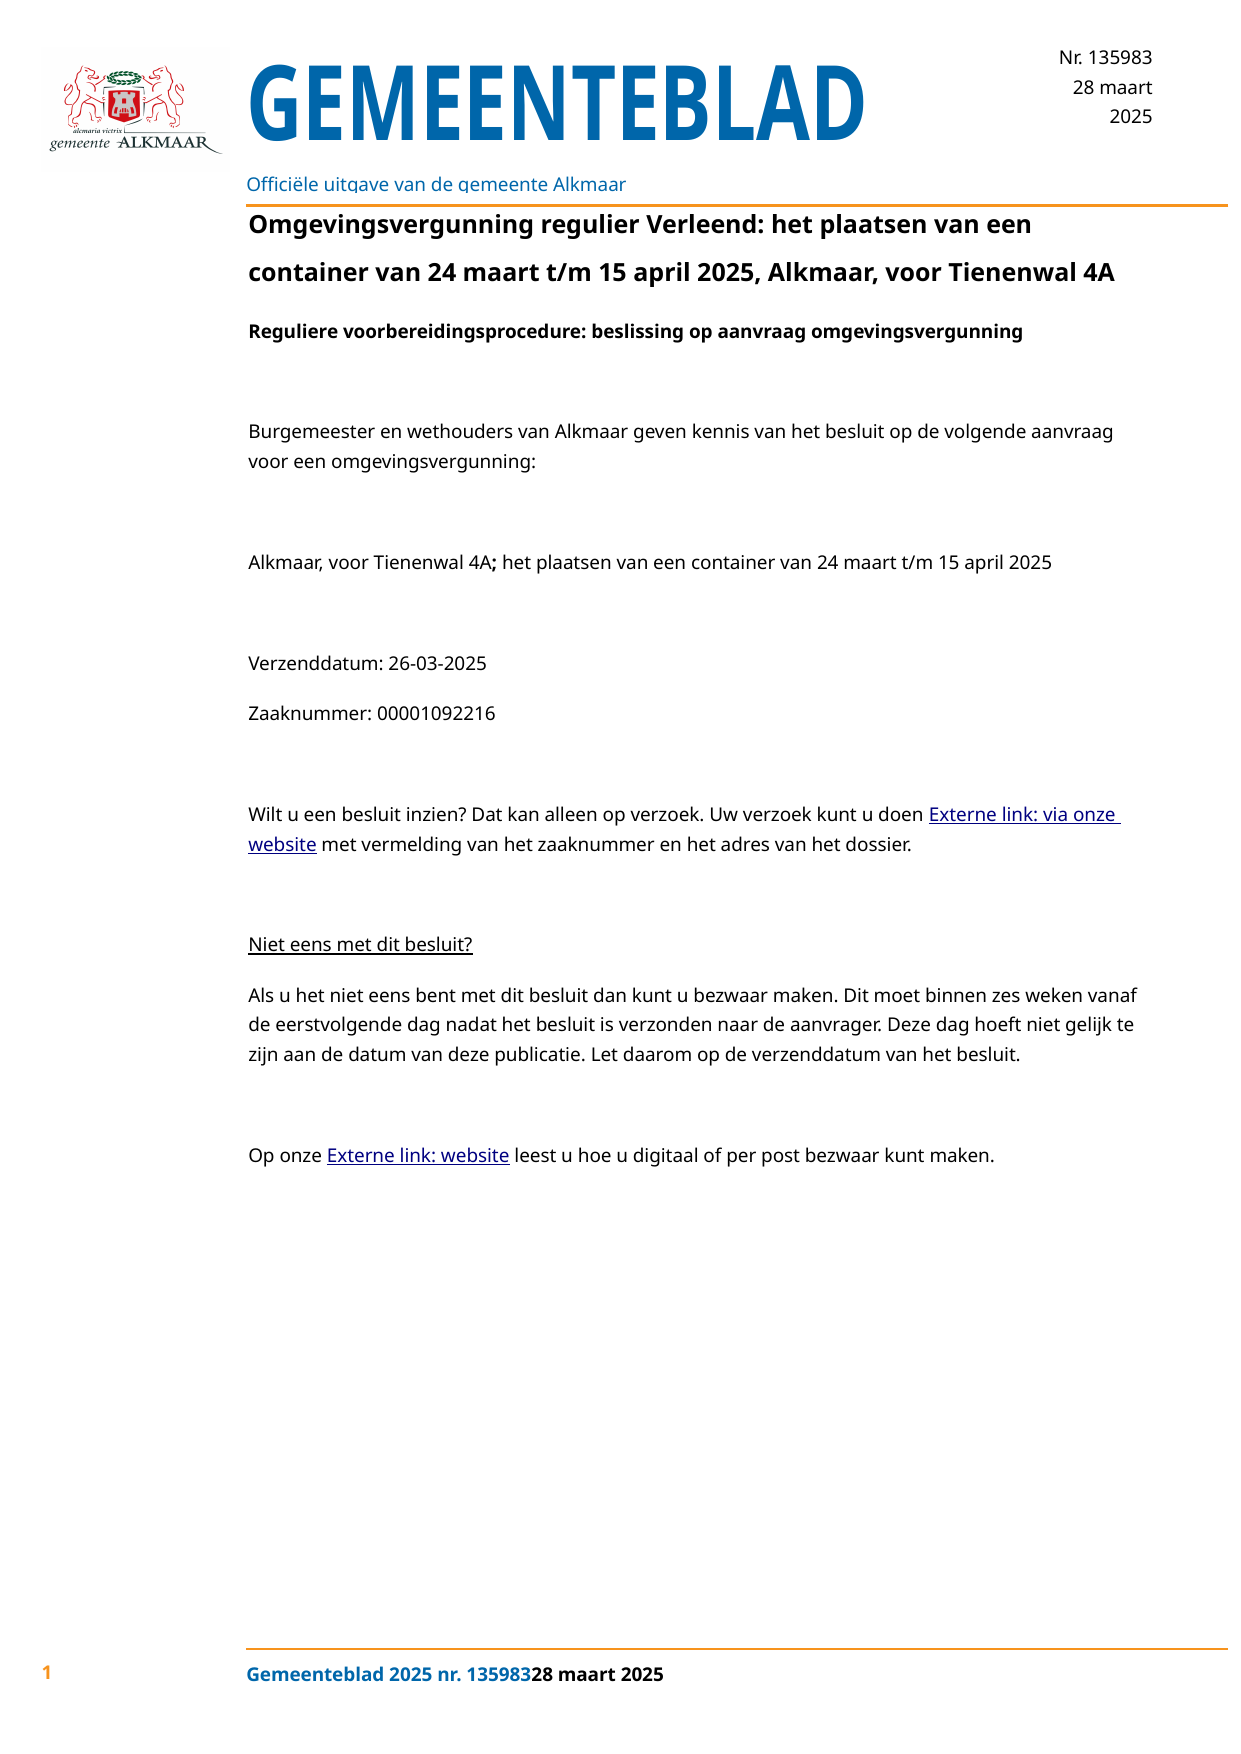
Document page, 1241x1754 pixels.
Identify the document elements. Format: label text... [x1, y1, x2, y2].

text Niet eens met dit besluit? [248, 932, 1152, 957]
picture [41, 47, 231, 172]
text Zaaknummer: 00001092216 [248, 700, 1152, 726]
text Reguliere voorbereidingsprocedure: beslissing op aanvraag omgevingsvergunning [248, 318, 1152, 344]
text Verzenddatum: 26-03-2025 [248, 650, 1152, 676]
text Burgemeester en wethouders van Alkmaar geven kennis van het besluit op de volgende aanvraag voor een omgevingsvergunning: [248, 419, 1152, 474]
text Alkmaar, voor Tienenwal 4A; het plaatsen van een container van 24 maart t/m 15 april 2025 [248, 549, 1152, 575]
text Wilt u een besluit inzien? Dat kan alleen op verzoek. Uw verzoek kunt u doen Externe link: via onze website met vermelding van het zaaknummer en het adres van het dossier. [248, 801, 1152, 857]
text Op onze Externe link: website leest u hoe u digitaal of per post bezwaar kunt maken. [248, 1142, 1152, 1168]
text Omgevingsvergunning regulier Verleend: het plaatsen van een container van 24 maart t/m 15 april 2025, Alkmaar, voor Tienenwal 4A [248, 207, 1152, 288]
text Als u het niet eens bent met dit besluit dan kunt u bezwaar maken. Dit moet binnen zes weken vanaf de eerstvolgende dag nadat het besluit is verzonden naar de aanvrager. Deze dag hoeft niet gelijk te zijn aan de datum van deze publicatie. Let daarom op de verzenddatum van het besluit. [248, 982, 1152, 1067]
